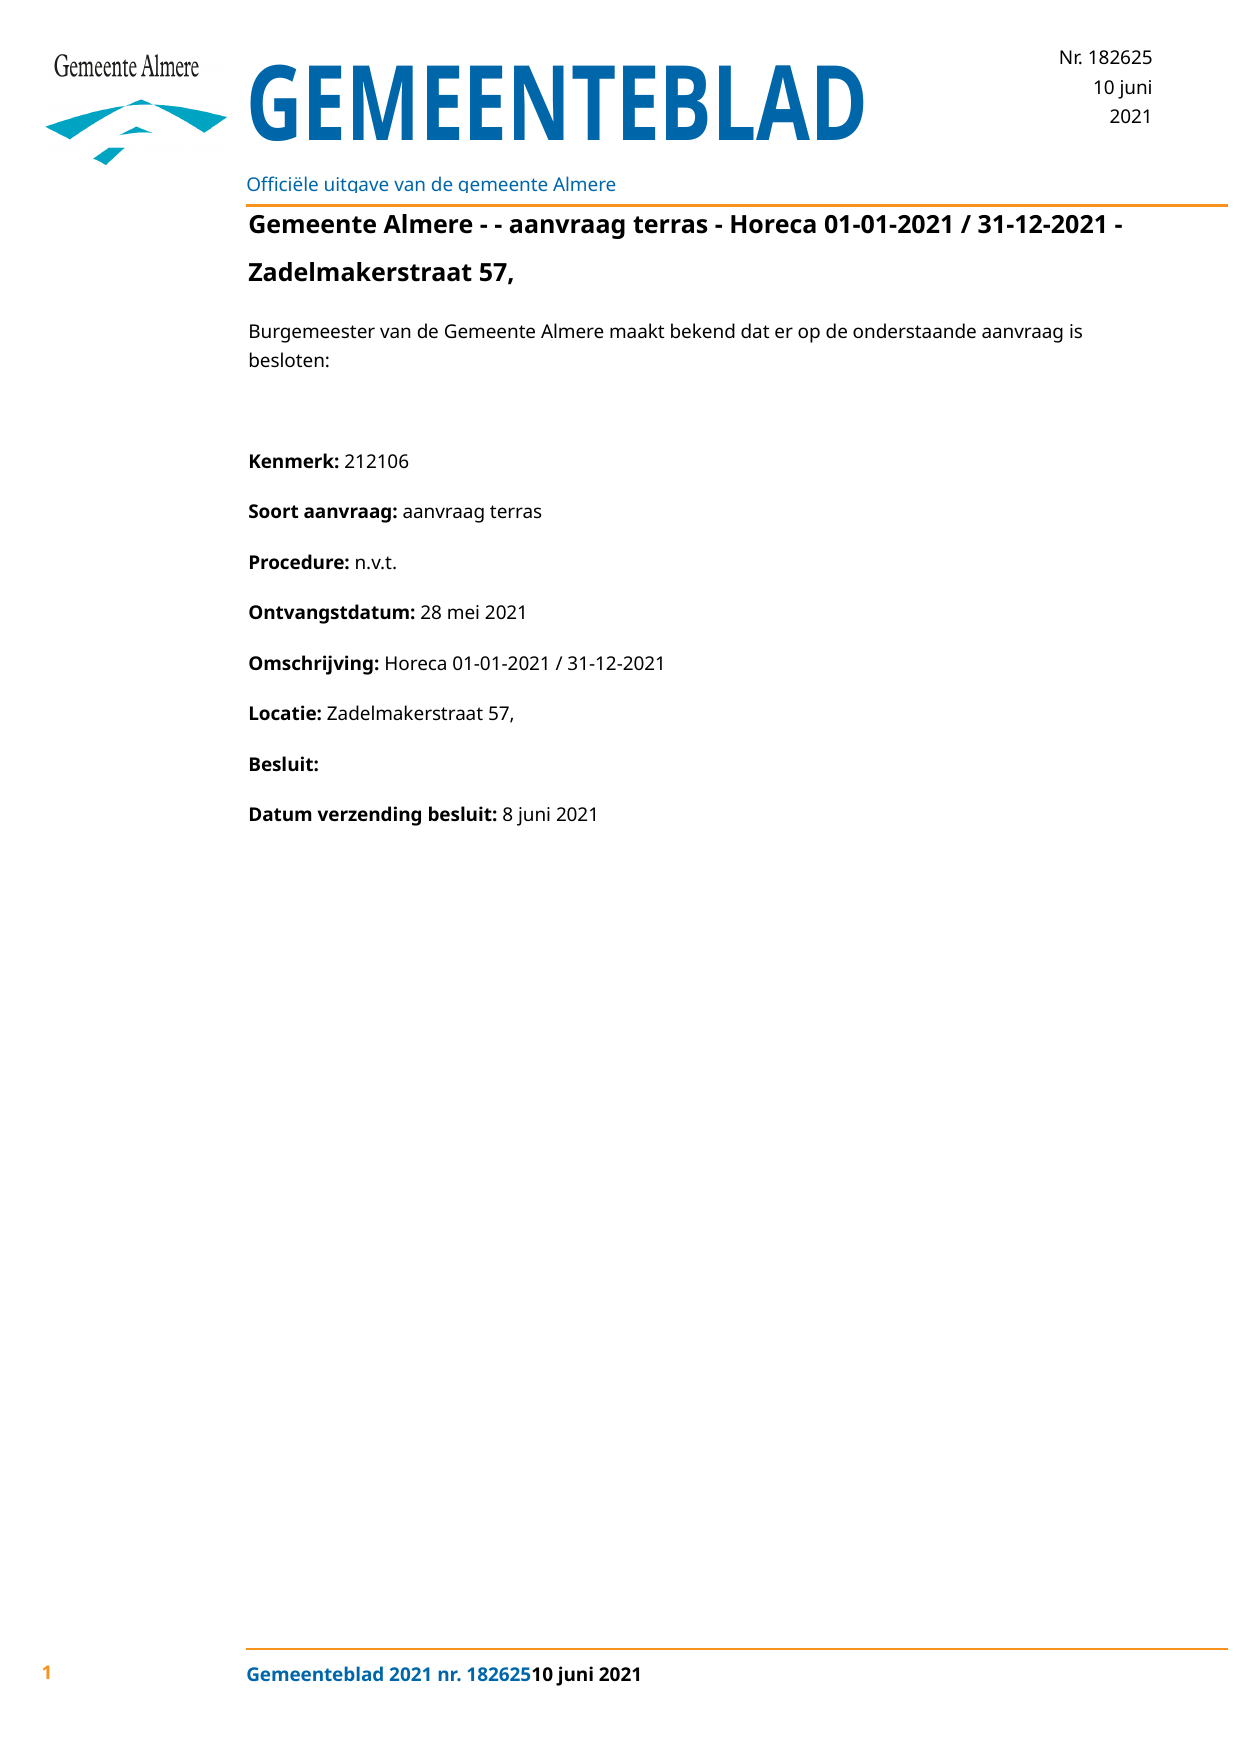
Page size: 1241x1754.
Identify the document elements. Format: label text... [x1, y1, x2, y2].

picture [41, 47, 231, 172]
text Procedure: n.v.t. [248, 549, 1152, 575]
text Burgemeester van de Gemeente Almere maakt bekend dat er op de onderstaande aanvraag is besloten: [248, 318, 1152, 373]
text Omschrijving: Horeca 01-01-2021 / 31-12-2021 [248, 650, 1152, 676]
text Soort aanvraag: aanvraag terras [248, 499, 1152, 524]
text Besluit: [248, 751, 1152, 777]
text Ontvangstdatum: 28 mei 2021 [248, 599, 1152, 625]
text Gemeente Almere - - aanvraag terras - Horeca 01-01-2021 / 31-12-2021 - Zadelmakerstraat 57, [248, 207, 1152, 288]
text Locatie: Zadelmakerstraat 57, [248, 700, 1152, 726]
text Datum verzending besluit: 8 juni 2021 [248, 801, 1152, 827]
text Kenmerk: 212106 [248, 448, 1152, 474]
